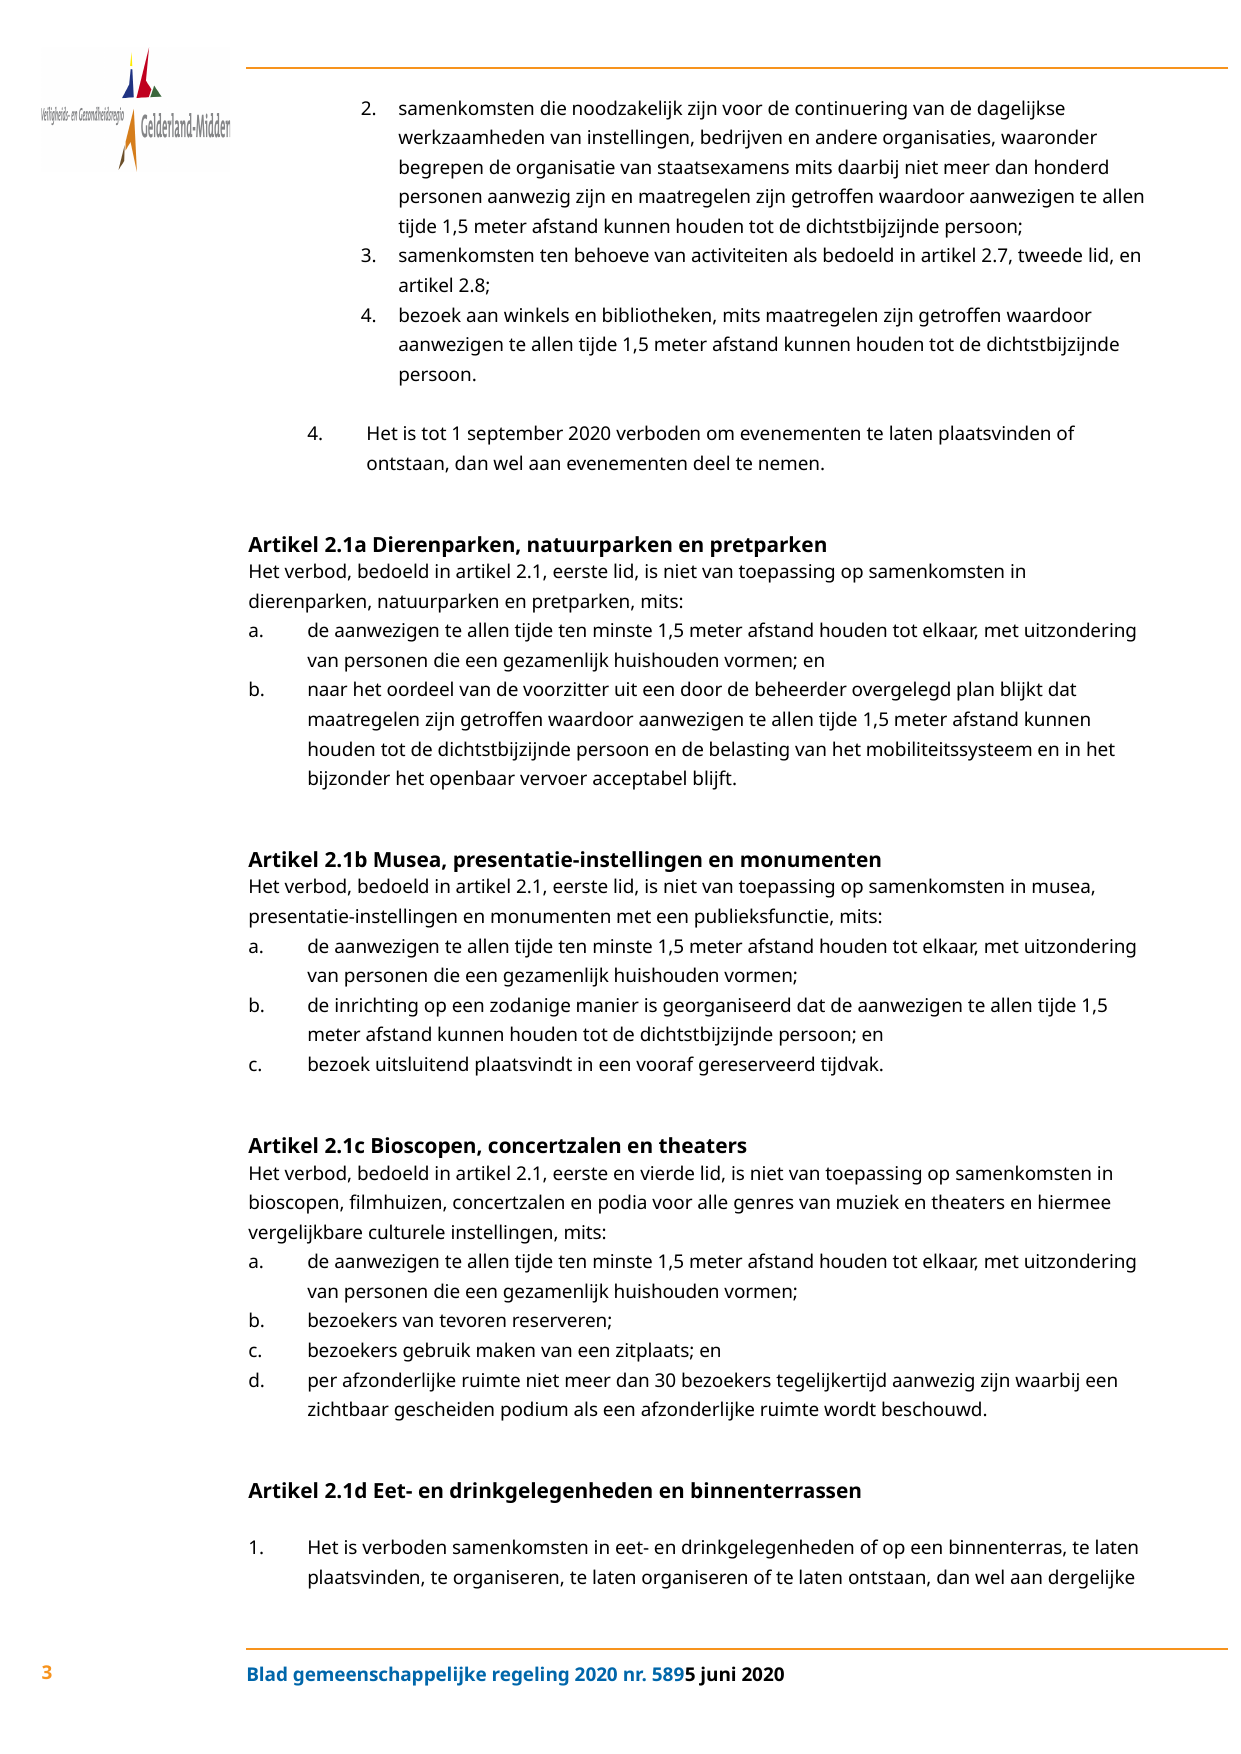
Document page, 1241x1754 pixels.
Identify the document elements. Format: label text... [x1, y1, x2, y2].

list bezoekers gebruik maken van een zitplaats; en [248, 1337, 1152, 1363]
text Artikel 2.1a Dierenparken, natuurparken en pretparken [248, 530, 1152, 558]
text Artikel 2.1b Musea, presentatie-instellingen en monumenten [248, 845, 1152, 874]
list Het is verboden samenkomsten in eet- en drinkgelegenheden of op een binnenterras, te laten plaatsvinden, te organiseren, te laten organiseren of te laten ontstaan, dan wel aan dergelijke [248, 1534, 1152, 1590]
list de aanwezigen te allen tijde ten minste 1,5 meter afstand houden tot elkaar, met uitzondering van personen die een gezamenlijk huishouden vormen; [248, 1248, 1152, 1304]
list samenkomsten die noodzakelijk zijn voor de continuering van de dagelijkse werkzaamheden van instellingen, bedrijven en andere organisaties, waaronder begrepen de organisatie van staatsexamens mits daarbij niet meer dan honderd personen aanwezig zijn en maatregelen zijn getroffen waardoor aanwezigen te allen tijde 1,5 meter afstand kunnen houden tot de dichtstbijzijnde persoon; [361, 95, 1152, 239]
list per afzonderlijke ruimte niet meer dan 30 bezoekers tegelijkertijd aanwezig zijn waarbij een zichtbaar gescheiden podium als een afzonderlijke ruimte wordt beschouwd. [248, 1367, 1152, 1422]
text Het verbod, bedoeld in artikel 2.1, eerste lid, is niet van toepassing op samenkomsten in dierenparken, natuurparken en pretparken, mits: [248, 558, 1152, 613]
list de inrichting op een zodanige manier is georganiseerd dat de aanwezigen te allen tijde 1,5 meter afstand kunnen houden tot de dichtstbijzijnde persoon; en [248, 992, 1152, 1047]
text Artikel 2.1d Eet- en drinkgelegenheden en binnenterrassen [248, 1476, 1152, 1505]
list de aanwezigen te allen tijde ten minste 1,5 meter afstand houden tot elkaar, met uitzondering van personen die een gezamenlijk huishouden vormen; [248, 933, 1152, 988]
text Het verbod, bedoeld in artikel 2.1, eerste lid, is niet van toepassing op samenkomsten in musea, presentatie-instellingen en monumenten met een publieksfunctie, mits: [248, 874, 1152, 929]
list de aanwezigen te allen tijde ten minste 1,5 meter afstand houden tot elkaar, met uitzondering van personen die een gezamenlijk huishouden vormen; en [248, 617, 1152, 673]
picture [41, 47, 231, 172]
list bezoekers van tevoren reserveren; [248, 1308, 1152, 1333]
text Het verbod, bedoeld in artikel 2.1, eerste en vierde lid, is niet van toepassing op samenkomsten in bioscopen, filmhuizen, concertzalen en podia voor alle genres van muziek en theaters en hiermee vergelijkbare culturele instellingen, mits: [248, 1160, 1152, 1244]
list bezoek aan winkels en bibliotheken, mits maatregelen zijn getroffen waardoor aanwezigen te allen tijde 1,5 meter afstand kunnen houden tot de dichtstbijzijnde persoon. [361, 302, 1152, 387]
list samenkomsten ten behoeve van activiteiten als bedoeld in artikel 2.7, tweede lid, en artikel 2.8; [361, 243, 1152, 298]
list bezoek uitsluitend plaatsvindt in een vooraf gereserveerd tijdvak. [248, 1051, 1152, 1077]
text Artikel 2.1c Bioscopen, concertzalen en theaters [248, 1131, 1152, 1160]
list naar het oordeel van de voorzitter uit een door de beheerder overgelegd plan blijkt dat maatregelen zijn getroffen waardoor aanwezigen te allen tijde 1,5 meter afstand kunnen houden tot de dichtstbijzijnde persoon en de belasting van het mobiliteitssysteem en in het bijzonder het openbaar vervoer acceptabel blijft. [248, 677, 1152, 791]
list Het is tot 1 september 2020 verboden om evenementen te laten plaatsvinden of ontstaan, dan wel aan evenementen deel te nemen. [307, 420, 1152, 476]
